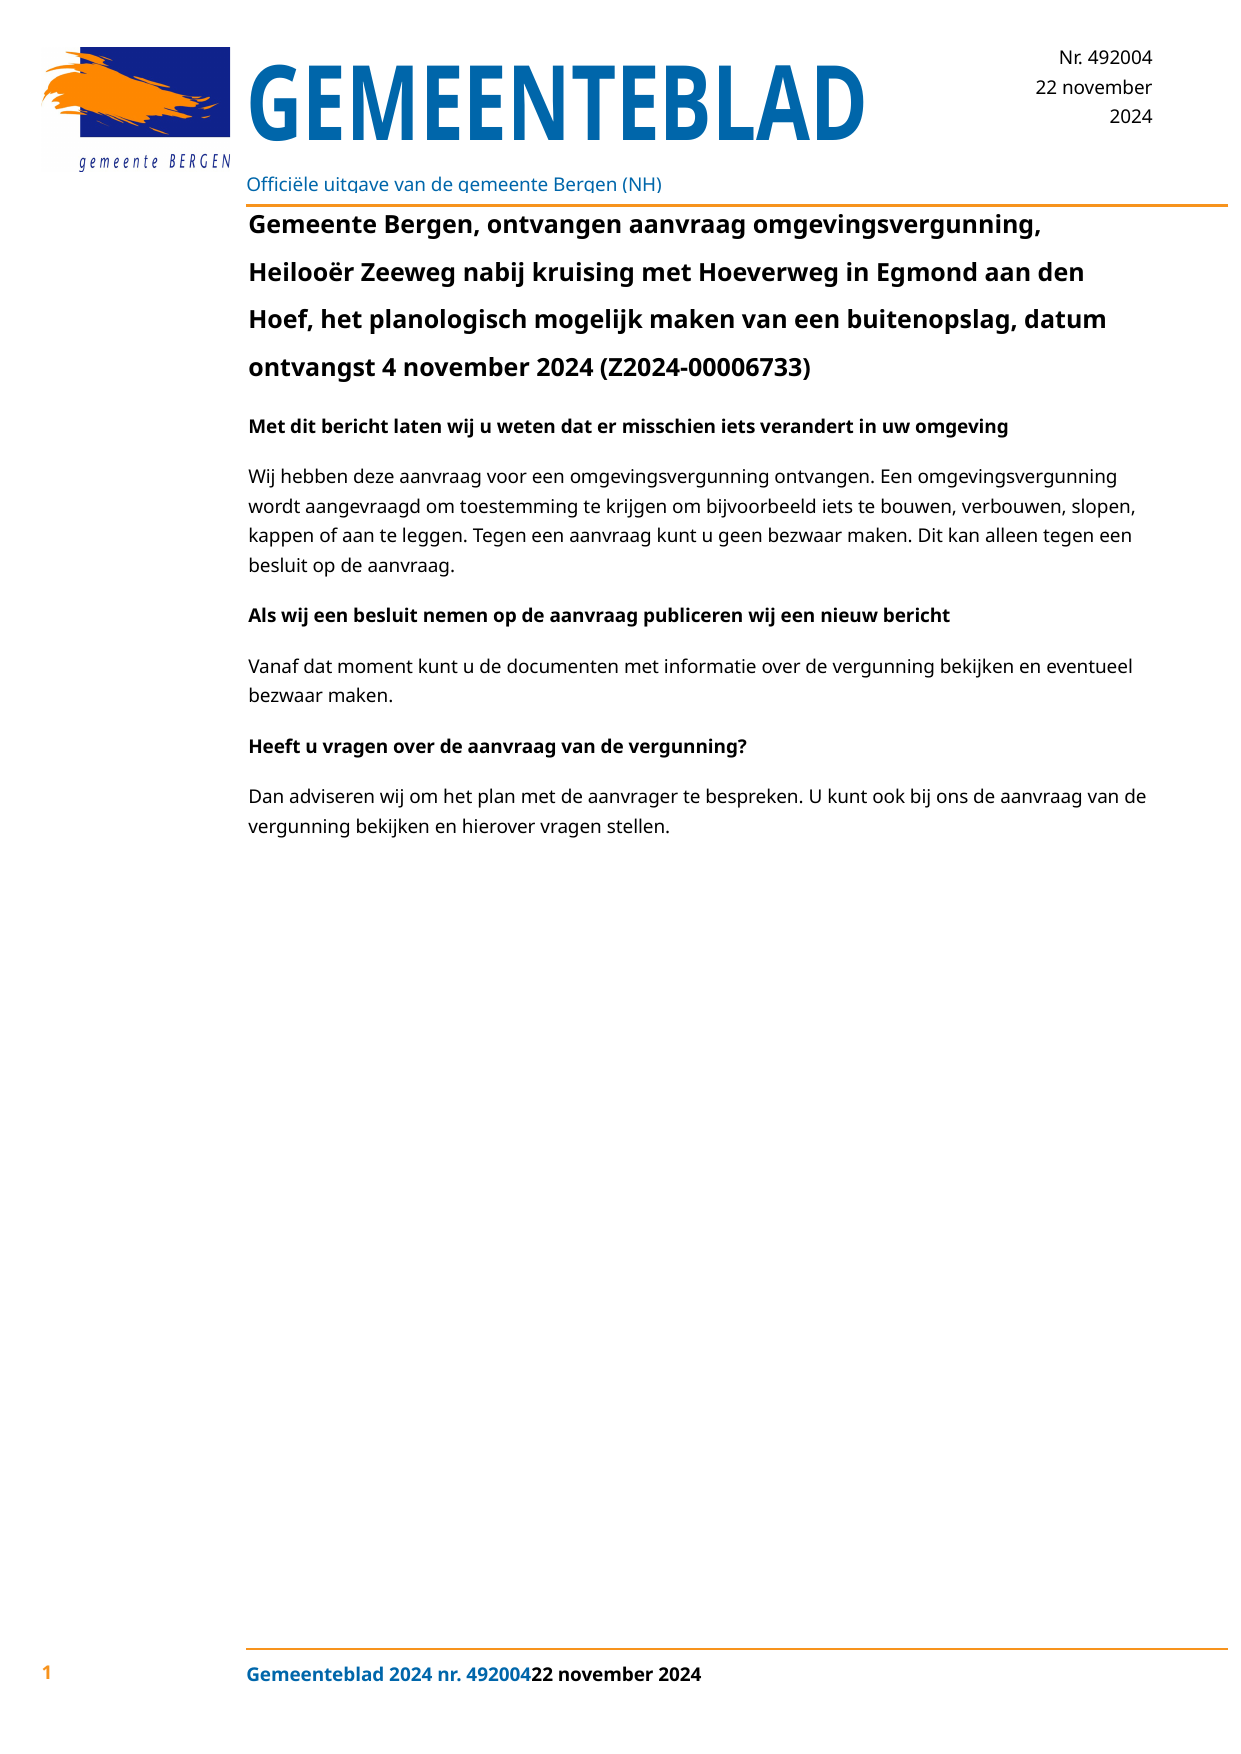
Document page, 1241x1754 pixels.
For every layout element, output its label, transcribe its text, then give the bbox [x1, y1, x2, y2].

text Wij hebben deze aanvraag voor een omgevingsvergunning ontvangen. Een omgevingsvergunning wordt aangevraagd om toestemming te krijgen om bijvoorbeeld iets te bouwen, verbouwen, slopen, kappen of aan te leggen. Tegen een aanvraag kunt u geen bezwaar maken. Dit kan alleen tegen een besluit op de aanvraag. [248, 463, 1152, 578]
text Dan adviseren wij om het plan met de aanvrager te bespreken. U kunt ook bij ons de aanvraag van de vergunning bekijken en hierover vragen stellen. [248, 783, 1152, 839]
picture [41, 47, 231, 172]
text Als wij een besluit nemen op de aanvraag publiceren wij een nieuw bericht [248, 603, 1152, 628]
text Gemeente Bergen, ontvangen aanvraag omgevingsvergunning, Heilooër Zeeweg nabij kruising met Hoeverweg in Egmond aan den Hoef, het planologisch mogelijk maken van een buitenopslag, datum ontvangst 4 november 2024 (Z2024-00006733) [248, 207, 1152, 384]
text Met dit bericht laten wij u weten dat er misschien iets verandert in uw omgeving [248, 413, 1152, 439]
text Vanaf dat moment kunt u de documenten met informatie over de vergunning bekijken en eventueel bezwaar maken. [248, 653, 1152, 708]
text Heeft u vragen over de aanvraag van de vergunning? [248, 733, 1152, 759]
